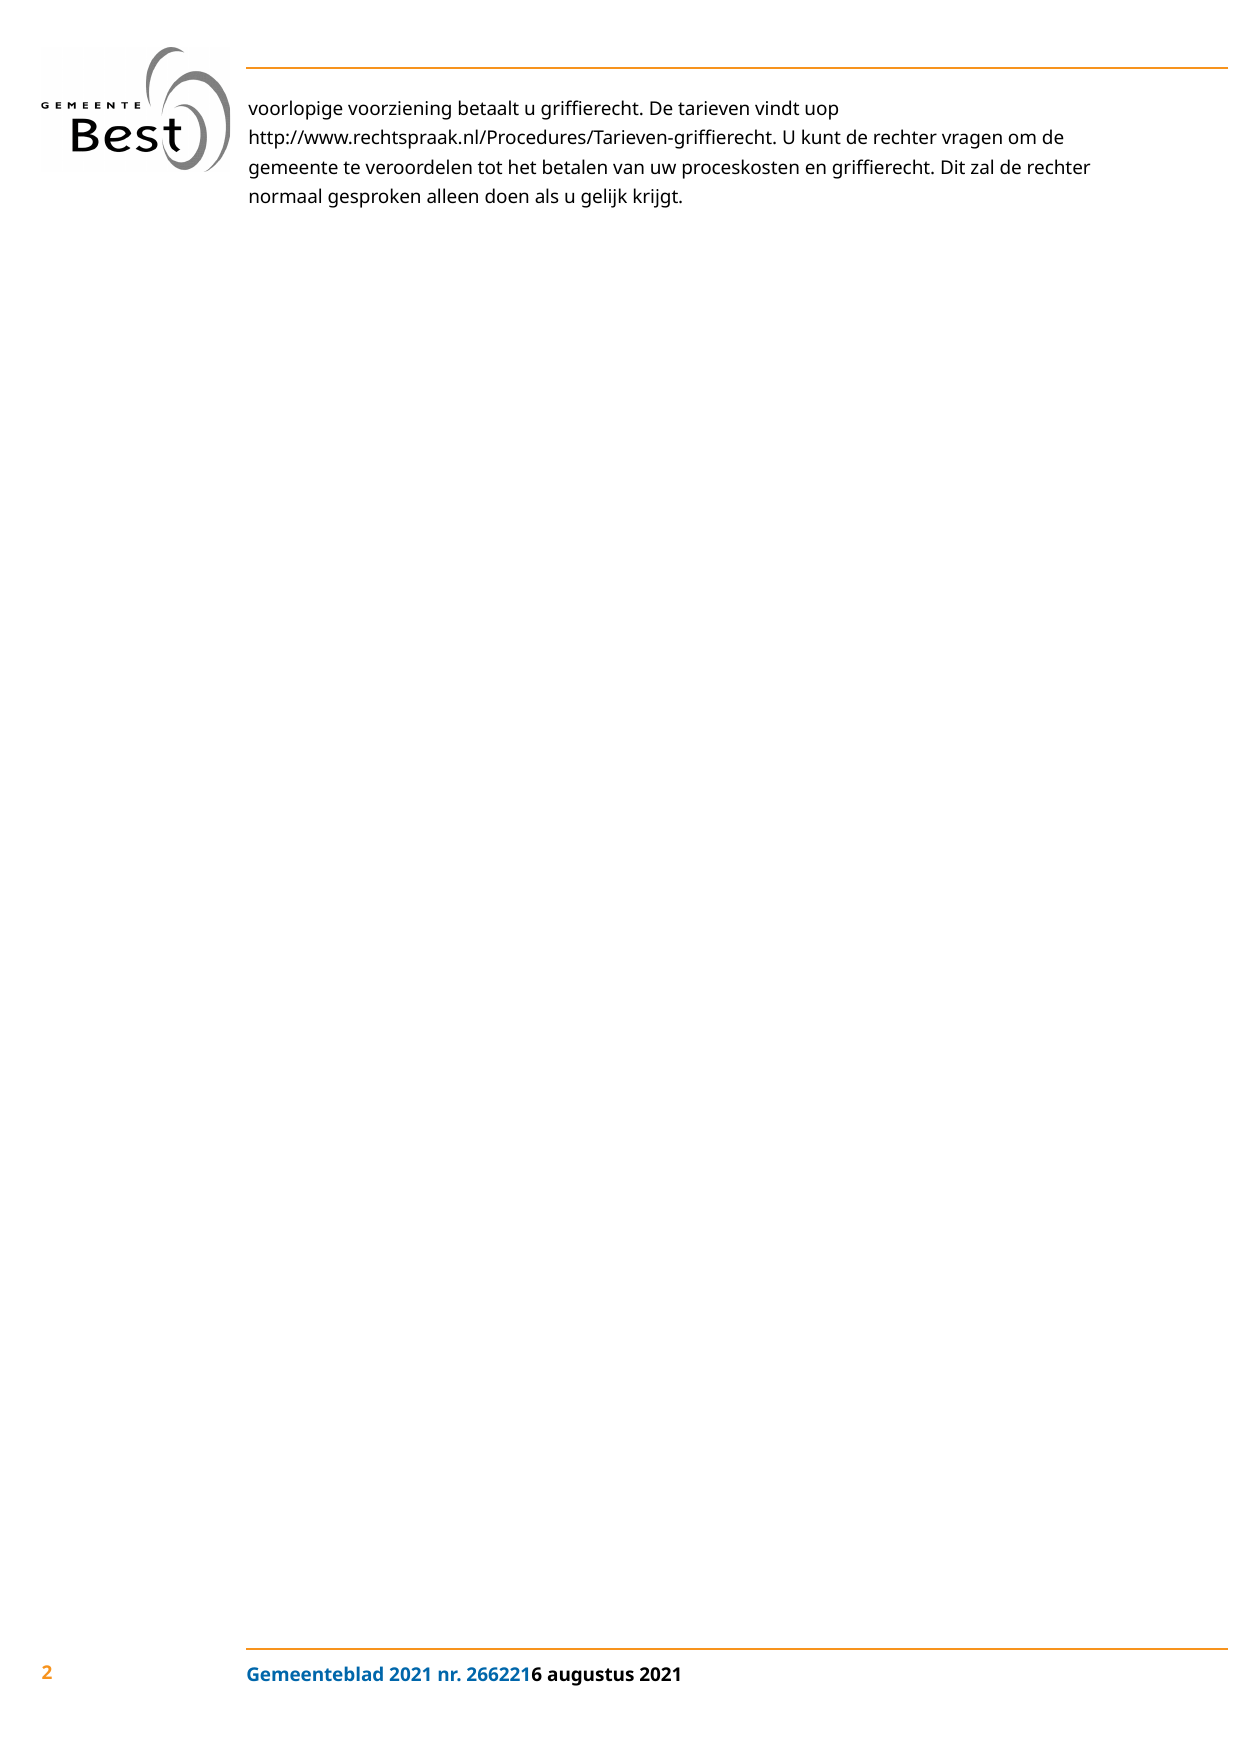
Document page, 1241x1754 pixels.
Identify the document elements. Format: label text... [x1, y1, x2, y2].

text voorlopige voorziening betaalt u griffierecht. De tarieven vindt uop http://www.rechtspraak.nl/Procedures/Tarieven-griffierecht. U kunt de rechter vragen om de gemeente te veroordelen tot het betalen van uw proceskosten en griffierecht. Dit zal de rechter normaal gesproken alleen doen als u gelijk krijgt. [248, 95, 1152, 209]
picture [41, 47, 231, 172]
